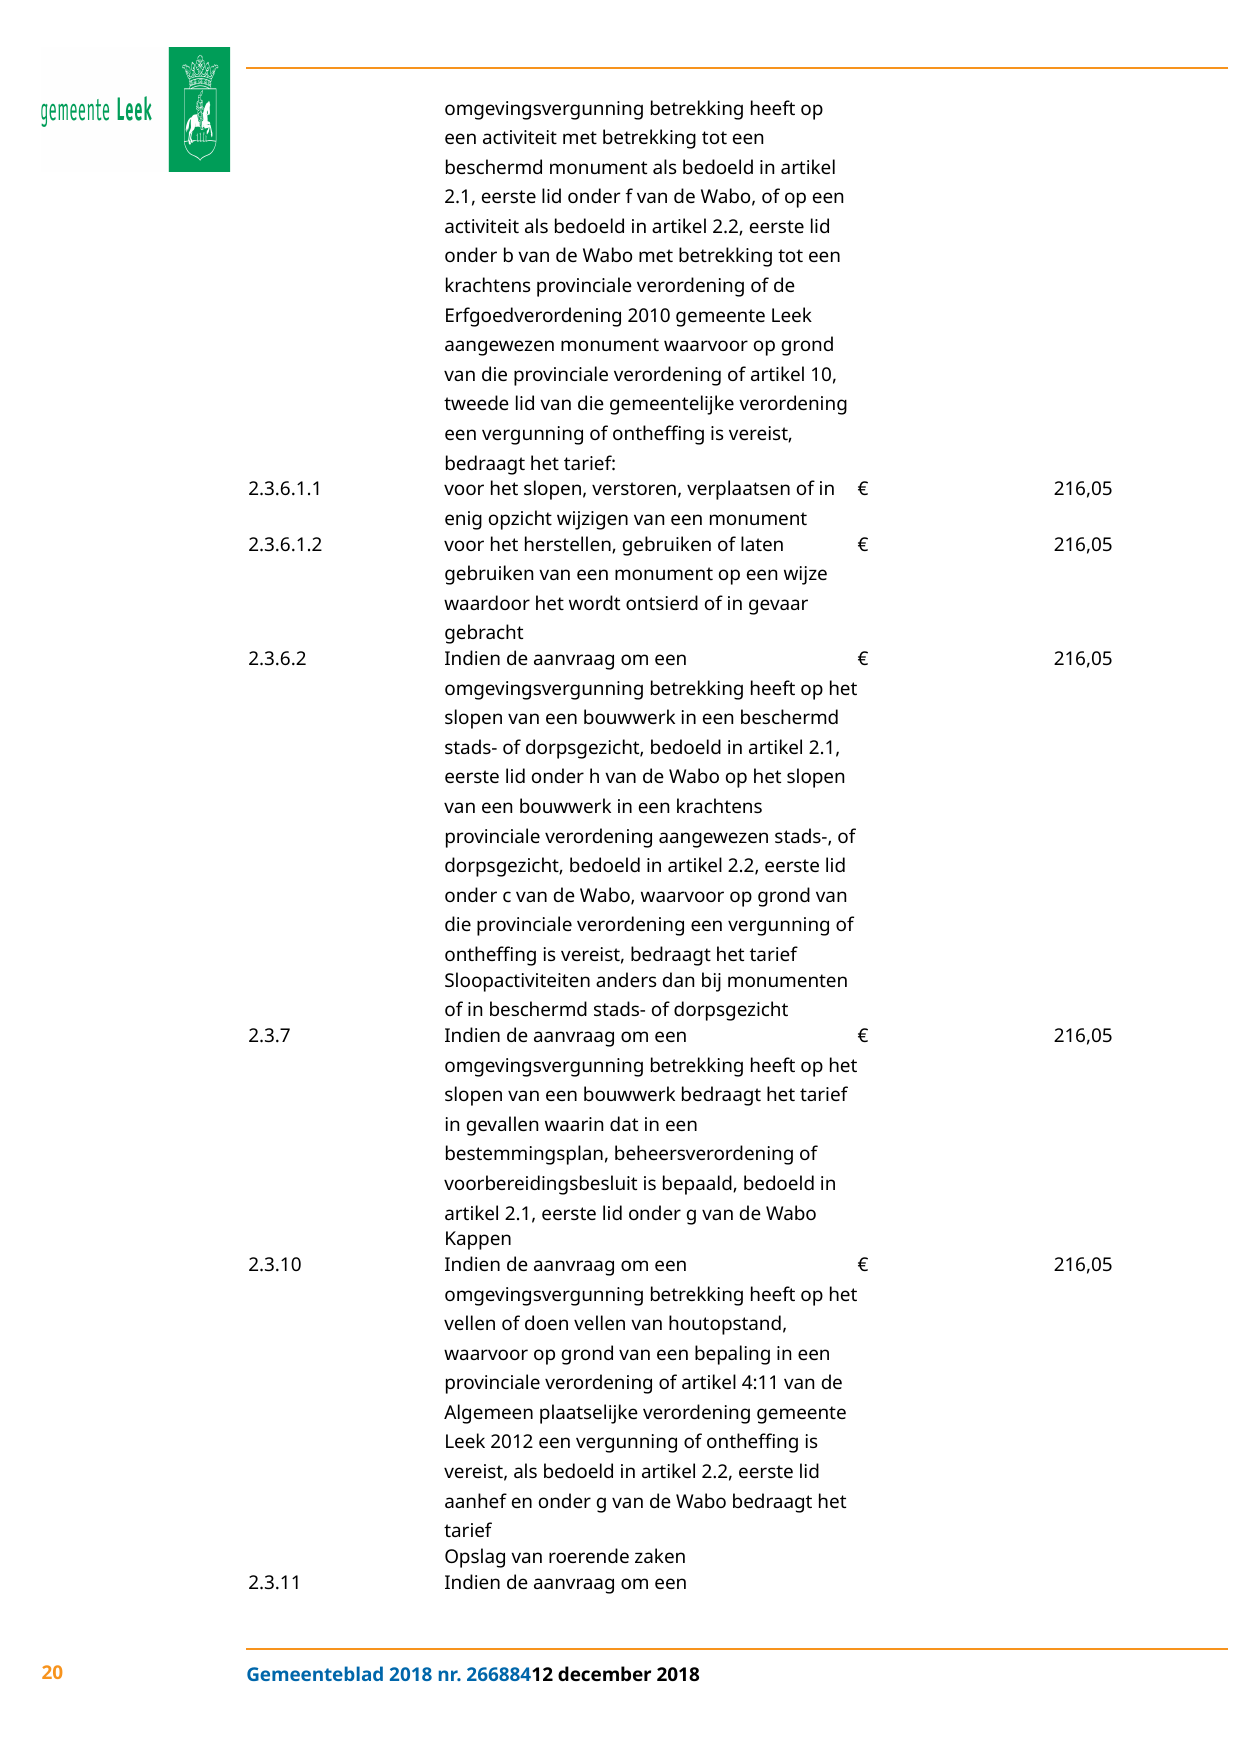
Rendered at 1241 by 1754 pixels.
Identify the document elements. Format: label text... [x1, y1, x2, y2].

table_cell [858, 967, 1053, 1022]
table_cell Indien de aanvraag om een [444, 1569, 857, 1594]
table_cell [248, 967, 444, 1022]
table_cell 216,05 [1054, 1251, 1152, 1543]
table_cell [1054, 1225, 1152, 1251]
table_cell [1054, 1543, 1152, 1569]
table_cell [858, 1543, 1053, 1569]
table_cell omgevingsvergunning betrekking heeft op een activiteit met betrekking tot een beschermd monument als bedoeld in artikel 2.1, eerste lid onder f van de Wabo, of op een activiteit als bedoeld in artikel 2.2, eerste lid onder b van de Wabo met betrekking tot een krachtens provinciale verordening of de Erfgoedverordening 2010 gemeente Leek aangewezen monument waarvoor op grond van die provinciale verordening of artikel 10, tweede lid van die gemeentelijke verordening een vergunning of ontheffing is vereist, bedraagt het tarief: [444, 95, 857, 476]
table_cell voor het herstellen, gebruiken of laten gebruiken van een monument op een wijze waardoor het wordt ontsierd of in gevaar gebracht [444, 531, 857, 645]
table_cell [248, 1225, 444, 1251]
table_cell 2.3.7 [248, 1022, 444, 1225]
table_cell Indien de aanvraag om een omgevingsvergunning betrekking heeft op het slopen van een bouwwerk bedraagt het tarief in gevallen waarin dat in een bestemmingsplan, beheersverordening of voorbereidingsbesluit is bepaald, bedoeld in artikel 2.1, eerste lid onder g van de Wabo [444, 1022, 857, 1225]
table_cell € [858, 476, 1053, 531]
table_cell 2.3.6.2 [248, 645, 444, 967]
table_cell [1054, 1569, 1152, 1594]
table_cell [858, 1569, 1053, 1594]
table_cell 2.3.10 [248, 1251, 444, 1543]
table_cell € [858, 645, 1053, 967]
table_cell Indien de aanvraag om een omgevingsvergunning betrekking heeft op het slopen van een bouwwerk in een beschermd stads- of dorpsgezicht, bedoeld in artikel 2.1, eerste lid onder h van de Wabo op het slopen van een bouwwerk in een krachtens provinciale verordening aangewezen stads-, of dorpsgezicht, bedoeld in artikel 2.2, eerste lid onder c van de Wabo, waarvoor op grond van die provinciale verordening een vergunning of ontheffing is vereist, bedraagt het tarief [444, 645, 857, 967]
table_cell 2.3.6.1.2 [248, 531, 444, 645]
table_cell € [858, 531, 1053, 645]
table_cell [248, 1543, 444, 1569]
table_cell [858, 1225, 1053, 1251]
table_cell [1054, 967, 1152, 1022]
table_cell 216,05 [1054, 531, 1152, 645]
table_cell 2.3.11 [248, 1569, 444, 1594]
table_cell 216,05 [1054, 476, 1152, 531]
table_cell Opslag van roerende zaken [444, 1543, 857, 1569]
table_cell Kappen [444, 1225, 857, 1251]
table_cell € [858, 1251, 1053, 1543]
table_cell [248, 95, 444, 476]
table_cell [1054, 95, 1152, 476]
table_cell voor het slopen, verstoren, verplaatsen of in enig opzicht wijzigen van een monument [444, 476, 857, 531]
table_cell 2.3.6.1.1 [248, 476, 444, 531]
picture [41, 47, 231, 172]
table_cell [858, 95, 1053, 476]
table_cell 216,05 [1054, 645, 1152, 967]
table_cell 216,05 [1054, 1022, 1152, 1225]
table_cell Indien de aanvraag om een omgevingsvergunning betrekking heeft op het vellen of doen vellen van houtopstand, waarvoor op grond van een bepaling in een provinciale verordening of artikel 4:11 van de Algemeen plaatselijke verordening gemeente Leek 2012 een vergunning of ontheffing is vereist, als bedoeld in artikel 2.2, eerste lid aanhef en onder g van de Wabo bedraagt het tarief [444, 1251, 857, 1543]
table_cell Sloopactiviteiten anders dan bij monumenten of in beschermd stads- of dorpsgezicht [444, 967, 857, 1022]
table_cell € [858, 1022, 1053, 1225]
